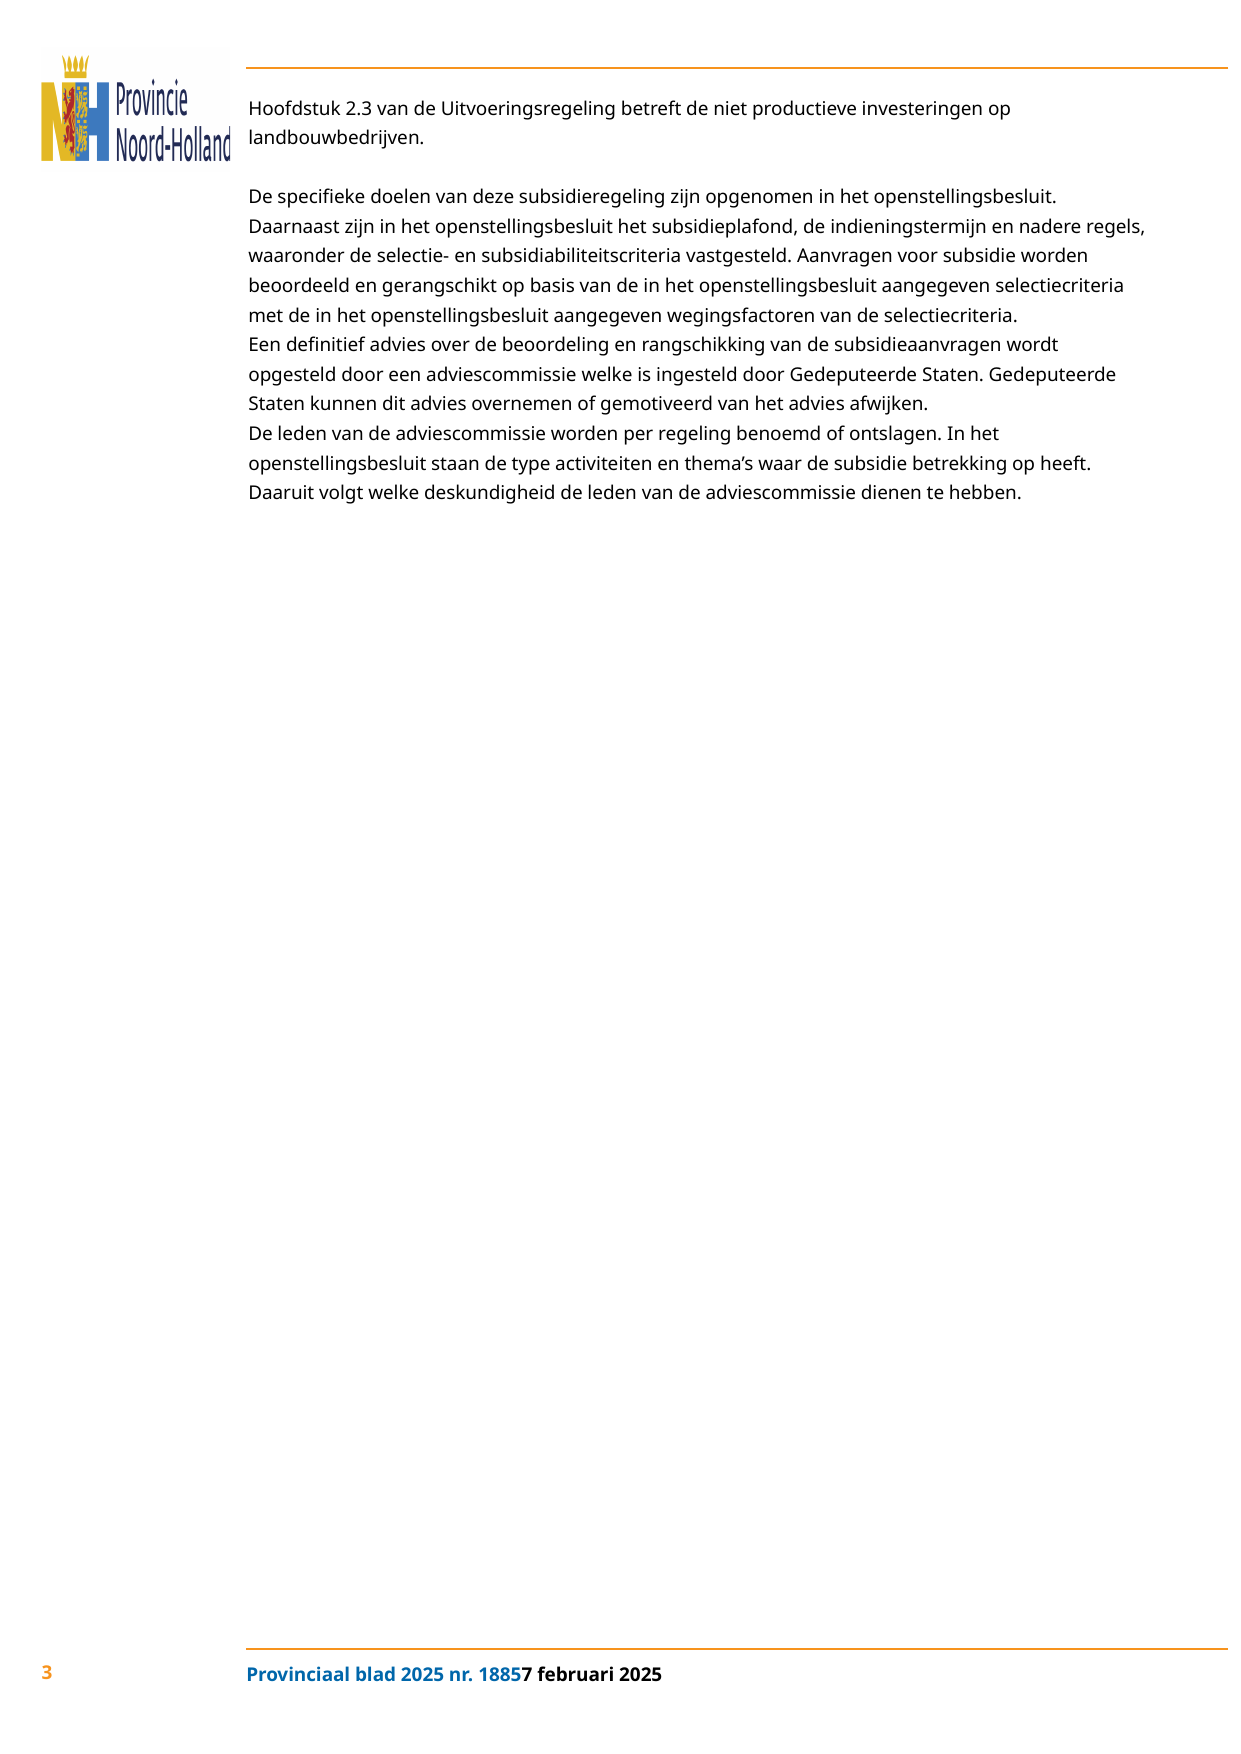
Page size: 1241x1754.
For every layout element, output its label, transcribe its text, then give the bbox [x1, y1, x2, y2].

text Een definitief advies over de beoordeling en rangschikking van de subsidieaanvragen wordt opgesteld door een adviescommissie welke is ingesteld door Gedeputeerde Staten. Gedeputeerde Staten kunnen dit advies overnemen of gemotiveerd van het advies afwijken. [248, 331, 1152, 416]
picture [41, 47, 231, 172]
text Daaruit volgt welke deskundigheid de leden van de adviescommissie dienen te hebben. [248, 479, 1152, 505]
text De leden van de adviescommissie worden per regeling benoemd of ontslagen. In het openstellingsbesluit staan de type activiteiten en thema’s waar de subsidie betrekking op heeft. [248, 420, 1152, 476]
text De specifieke doelen van deze subsidieregeling zijn opgenomen in het openstellingsbesluit. Daarnaast zijn in het openstellingsbesluit het subsidieplafond, de indieningstermijn en nadere regels, waaronder de selectie- en subsidiabiliteitscriteria vastgesteld. Aanvragen voor subsidie worden beoordeeld en gerangschikt op basis van de in het openstellingsbesluit aangegeven selectiecriteria met de in het openstellingsbesluit aangegeven wegingsfactoren van de selectiecriteria. [248, 183, 1152, 328]
text Hoofdstuk 2.3 van de Uitvoeringsregeling betreft de niet productieve investeringen op landbouwbedrijven. [248, 95, 1152, 150]
